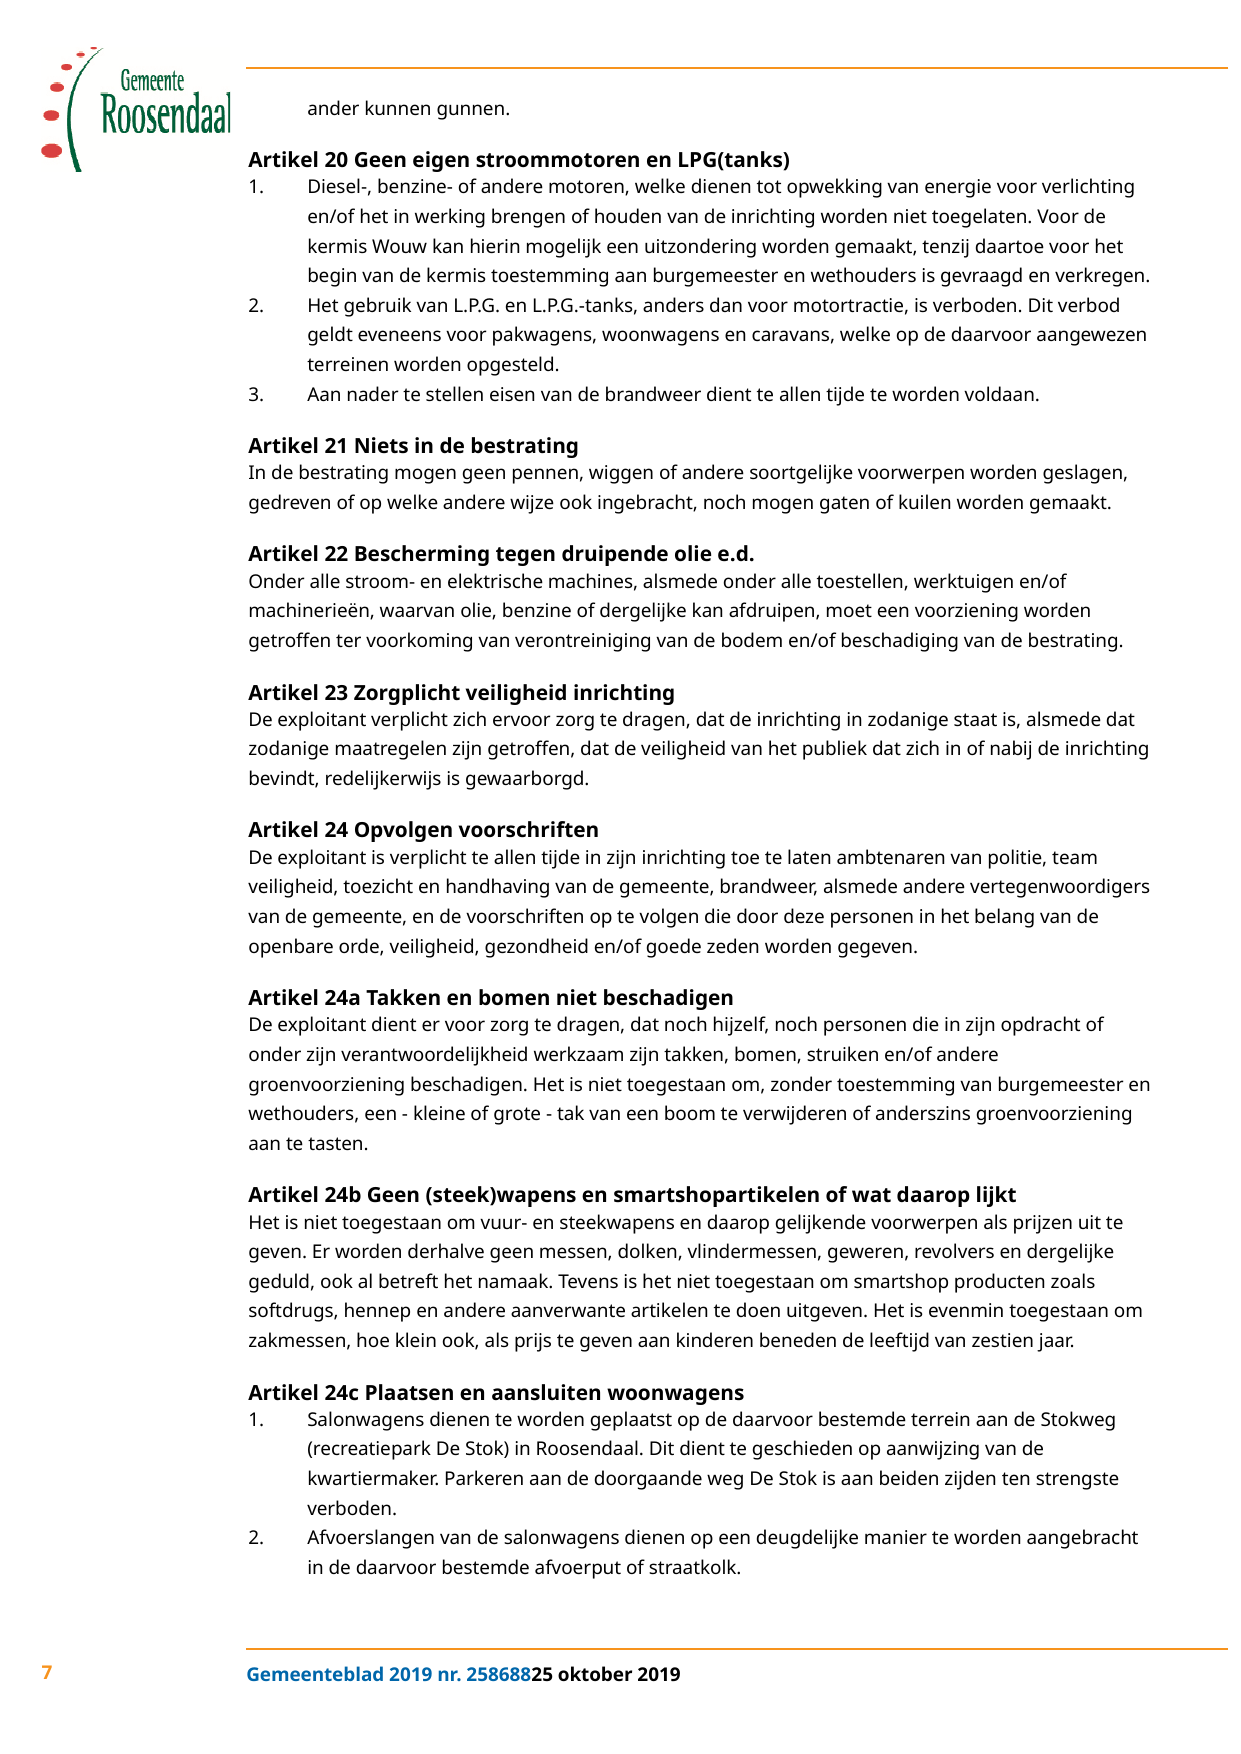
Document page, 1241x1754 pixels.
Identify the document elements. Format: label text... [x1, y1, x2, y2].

text Artikel 21 Niets in de bestrating [248, 431, 1152, 459]
list ander kunnen gunnen. [248, 95, 1152, 121]
list Salonwagens dienen te worden geplaatst op de daarvoor bestemde terrein aan de Stokweg (recreatiepark De Stok) in Roosendaal. Dit dient te geschieden op aanwijzing van de kwartiermaker. Parkeren aan de doorgaande weg De Stok is aan beiden zijden ten strengste verboden. [248, 1406, 1152, 1521]
text In de bestrating mogen geen pennen, wiggen of andere soortgelijke voorwerpen worden geslagen, gedreven of op welke andere wijze ook ingebracht, noch mogen gaten of kuilen worden gemaakt. [248, 459, 1152, 515]
text Artikel 23 Zorgplicht veiligheid inrichting [248, 678, 1152, 706]
text Artikel 24c Plaatsen en aansluiten woonwagens [248, 1378, 1152, 1406]
text Het is niet toegestaan om vuur- en steekwapens en daarop gelijkende voorwerpen als prijzen uit te geven. Er worden derhalve geen messen, dolken, vlindermessen, geweren, revolvers en dergelijke geduld, ook al betreft het namaak. Tevens is het niet toegestaan om smartshop producten zoals softdrugs, hennep en andere aanverwante artikelen te doen uitgeven. Het is evenmin toegestaan om zakmessen, hoe klein ook, als prijs te geven aan kinderen beneden de leeftijd van zestien jaar. [248, 1209, 1152, 1353]
list Aan nader te stellen eisen van de brandweer dient te allen tijde te worden voldaan. [248, 381, 1152, 406]
list Diesel-, benzine- of andere motoren, welke dienen tot opwekking van energie voor verlichting en/of het in werking brengen of houden van de inrichting worden niet toegelaten. Voor de kermis Wouw kan hierin mogelijk een uitzondering worden gemaakt, tenzij daartoe voor het begin van de kermis toestemming aan burgemeester en wethouders is gevraagd en verkregen. [248, 174, 1152, 288]
text De exploitant dient er voor zorg te dragen, dat noch hijzelf, noch personen die in zijn opdracht of onder zijn verantwoordelijkheid werkzaam zijn takken, bomen, struiken en/of andere groenvoorziening beschadigen. Het is niet toegestaan om, zonder toestemming van burgemeester en wethouders, een - kleine of grote - tak van een boom te verwijderen of anderszins groenvoorziening aan te tasten. [248, 1012, 1152, 1156]
text De exploitant is verplicht te allen tijde in zijn inrichting toe te laten ambtenaren van politie, team veiligheid, toezicht en handhaving van de gemeente, brandweer, alsmede andere vertegenwoordigers van de gemeente, en de voorschriften op te volgen die door deze personen in het belang van de openbare orde, veiligheid, gezondheid en/of goede zeden worden gegeven. [248, 844, 1152, 958]
text Artikel 24a Takken en bomen niet beschadigen [248, 983, 1152, 1012]
text Artikel 20 Geen eigen stroommotoren en LPG(tanks) [248, 145, 1152, 174]
text Artikel 24 Opvolgen voorschriften [248, 816, 1152, 844]
text Onder alle stroom- en elektrische machines, alsmede onder alle toestellen, werktuigen en/of machinerieën, waarvan olie, benzine of dergelijke kan afdruipen, moet een voorziening worden getroffen ter voorkoming van verontreiniging van de bodem en/of beschadiging van de bestrating. [248, 568, 1152, 653]
text Artikel 22 Bescherming tegen druipende olie e.d. [248, 539, 1152, 568]
list Afvoerslangen van de salonwagens dienen op een deugdelijke manier te worden aangebracht in de daarvoor bestemde afvoerput of straatkolk. [248, 1524, 1152, 1580]
picture [41, 47, 231, 172]
text Artikel 24b Geen (steek)wapens en smartshopartikelen of wat daarop lijkt [248, 1180, 1152, 1209]
text De exploitant verplicht zich ervoor zorg te dragen, dat de inrichting in zodanige staat is, alsmede dat zodanige maatregelen zijn getroffen, dat de veiligheid van het publiek dat zich in of nabij de inrichting bevindt, redelijkerwijs is gewaarborgd. [248, 706, 1152, 791]
list Het gebruik van L.P.G. en L.P.G.-tanks, anders dan voor motortractie, is verboden. Dit verbod geldt eveneens voor pakwagens, woonwagens en caravans, welke op de daarvoor aangewezen terreinen worden opgesteld. [248, 292, 1152, 377]
